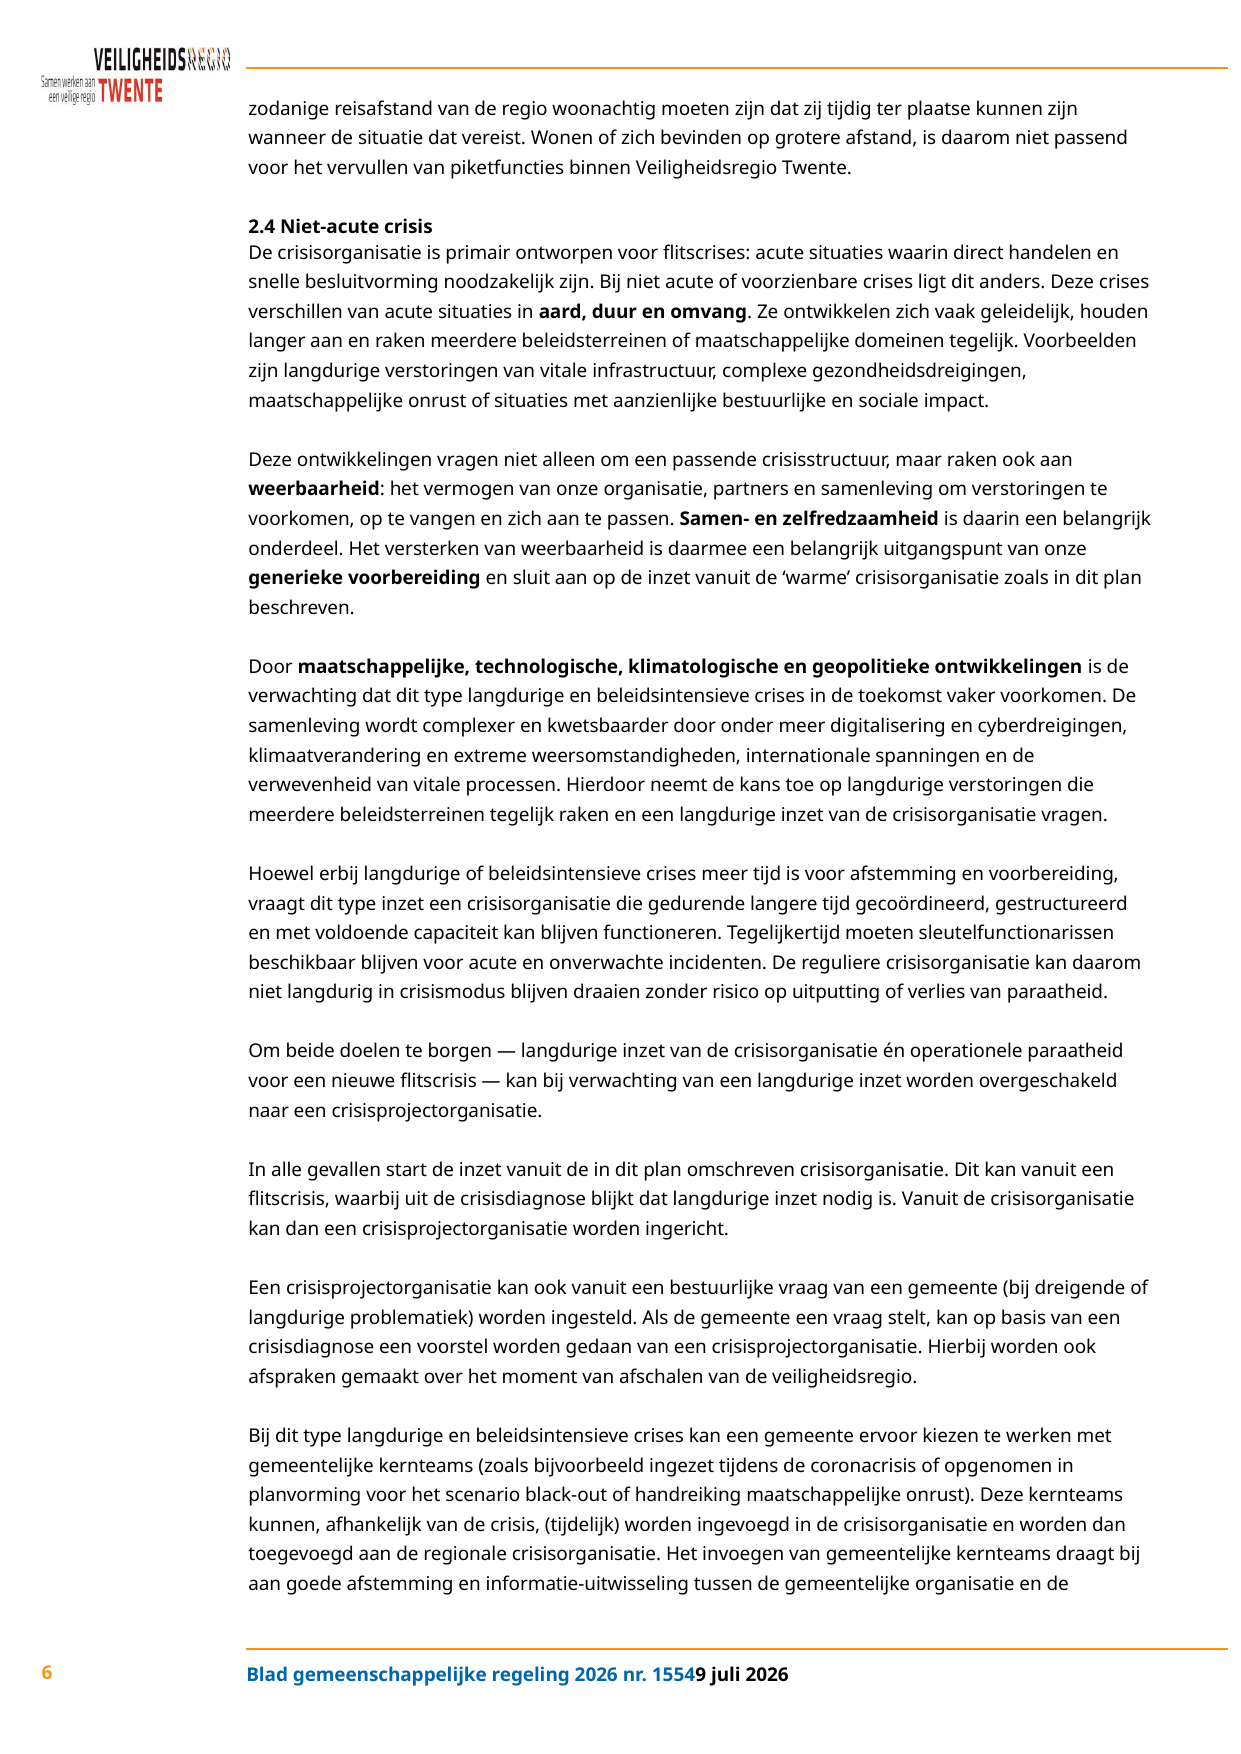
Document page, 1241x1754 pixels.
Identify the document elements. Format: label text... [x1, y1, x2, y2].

text Hoewel erbij langdurige of beleidsintensieve crises meer tijd is voor afstemming en voorbereiding, vraagt dit type inzet een crisisorganisatie die gedurende langere tijd gecoördineerd, gestructureerd en met voldoende capaciteit kan blijven functioneren. Tegelijkertijd moeten sleutelfunctionarissen beschikbaar blijven voor acute en onverwachte incidenten. De reguliere crisisorganisatie kan daarom niet langdurig in crisismodus blijven draaien zonder risico op uitputting of verlies van paraatheid. [248, 860, 1152, 1004]
text 2.4 Niet-acute crisis [248, 213, 1152, 239]
text zodanige reisafstand van de regio woonachtig moeten zijn dat zij tijdig ter plaatse kunnen zijn wanneer de situatie dat vereist. Wonen of zich bevinden op grotere afstand, is daarom niet passend voor het vervullen van piketfuncties binnen Veiligheidsregio Twente. [248, 95, 1152, 180]
picture [41, 47, 231, 172]
text Door maatschappelijke, technologische, klimatologische en geopolitieke ontwikkelingen is de verwachting dat dit type langdurige en beleidsintensieve crises in de toekomst vaker voorkomen. De samenleving wordt complexer en kwetsbaarder door onder meer digitalisering en cyberdreigingen, klimaatverandering en extreme weersomstandigheden, internationale spanningen en de verwevenheid van vitale processen. Hierdoor neemt de kans toe op langdurige verstoringen die meerdere beleidsterreinen tegelijk raken en een langdurige inzet van de crisisorganisatie vragen. [248, 653, 1152, 827]
text Een crisisprojectorganisatie kan ook vanuit een bestuurlijke vraag van een gemeente (bij dreigende of langdurige problematiek) worden ingesteld. Als de gemeente een vraag stelt, kan op basis van een crisisdiagnose een voorstel worden gedaan van een crisisprojectorganisatie. Hierbij worden ook afspraken gemaakt over het moment van afschalen van de veiligheidsregio. [248, 1274, 1152, 1389]
text In alle gevallen start de inzet vanuit de in dit plan omschreven crisisorganisatie. Dit kan vanuit een flitscrisis, waarbij uit de crisisdiagnose blijkt dat langdurige inzet nodig is. Vanuit de crisisorganisatie kan dan een crisisprojectorganisatie worden ingericht. [248, 1156, 1152, 1241]
text Deze ontwikkelingen vragen niet alleen om een passende crisisstructuur, maar raken ook aan weerbaarheid: het vermogen van onze organisatie, partners en samenleving om verstoringen te voorkomen, op te vangen en zich aan te passen. Samen- en zelfredzaamheid is daarin een belangrijk onderdeel. Het versterken van weerbaarheid is daarmee een belangrijk uitgangspunt van onze generieke voorbereiding en sluit aan op de inzet vanuit de ‘warme’ crisisorganisatie zoals in dit plan beschreven. [248, 446, 1152, 619]
text Bij dit type langdurige en beleidsintensieve crises kan een gemeente ervoor kiezen te werken met gemeentelijke kernteams (zoals bijvoorbeeld ingezet tijdens de coronacrisis of opgenomen in planvorming voor het scenario black-out of handreiking maatschappelijke onrust). Deze kernteams kunnen, afhankelijk van de crisis, (tijdelijk) worden ingevoegd in de crisisorganisatie en worden dan toegevoegd aan de regionale crisisorganisatie. Het invoegen van gemeentelijke kernteams draagt bij aan goede afstemming en informatie-uitwisseling tussen de gemeentelijke organisatie en de [248, 1422, 1152, 1596]
text Om beide doelen te borgen — langdurige inzet van de crisisorganisatie én operationele paraatheid voor een nieuwe flitscrisis — kan bij verwachting van een langdurige inzet worden overgeschakeld naar een crisisprojectorganisatie. [248, 1038, 1152, 1122]
text De crisisorganisatie is primair ontworpen voor flitscrises: acute situaties waarin direct handelen en snelle besluitvorming noodzakelijk zijn. Bij niet acute of voorzienbare crises ligt dit anders. Deze crises verschillen van acute situaties in aard, duur en omvang. Ze ontwikkelen zich vaak geleidelijk, houden langer aan en raken meerdere beleidsterreinen of maatschappelijke domeinen tegelijk. Voorbeelden zijn langdurige verstoringen van vitale infrastructuur, complexe gezondheidsdreigingen, maatschappelijke onrust of situaties met aanzienlijke bestuurlijke en sociale impact. [248, 239, 1152, 412]
